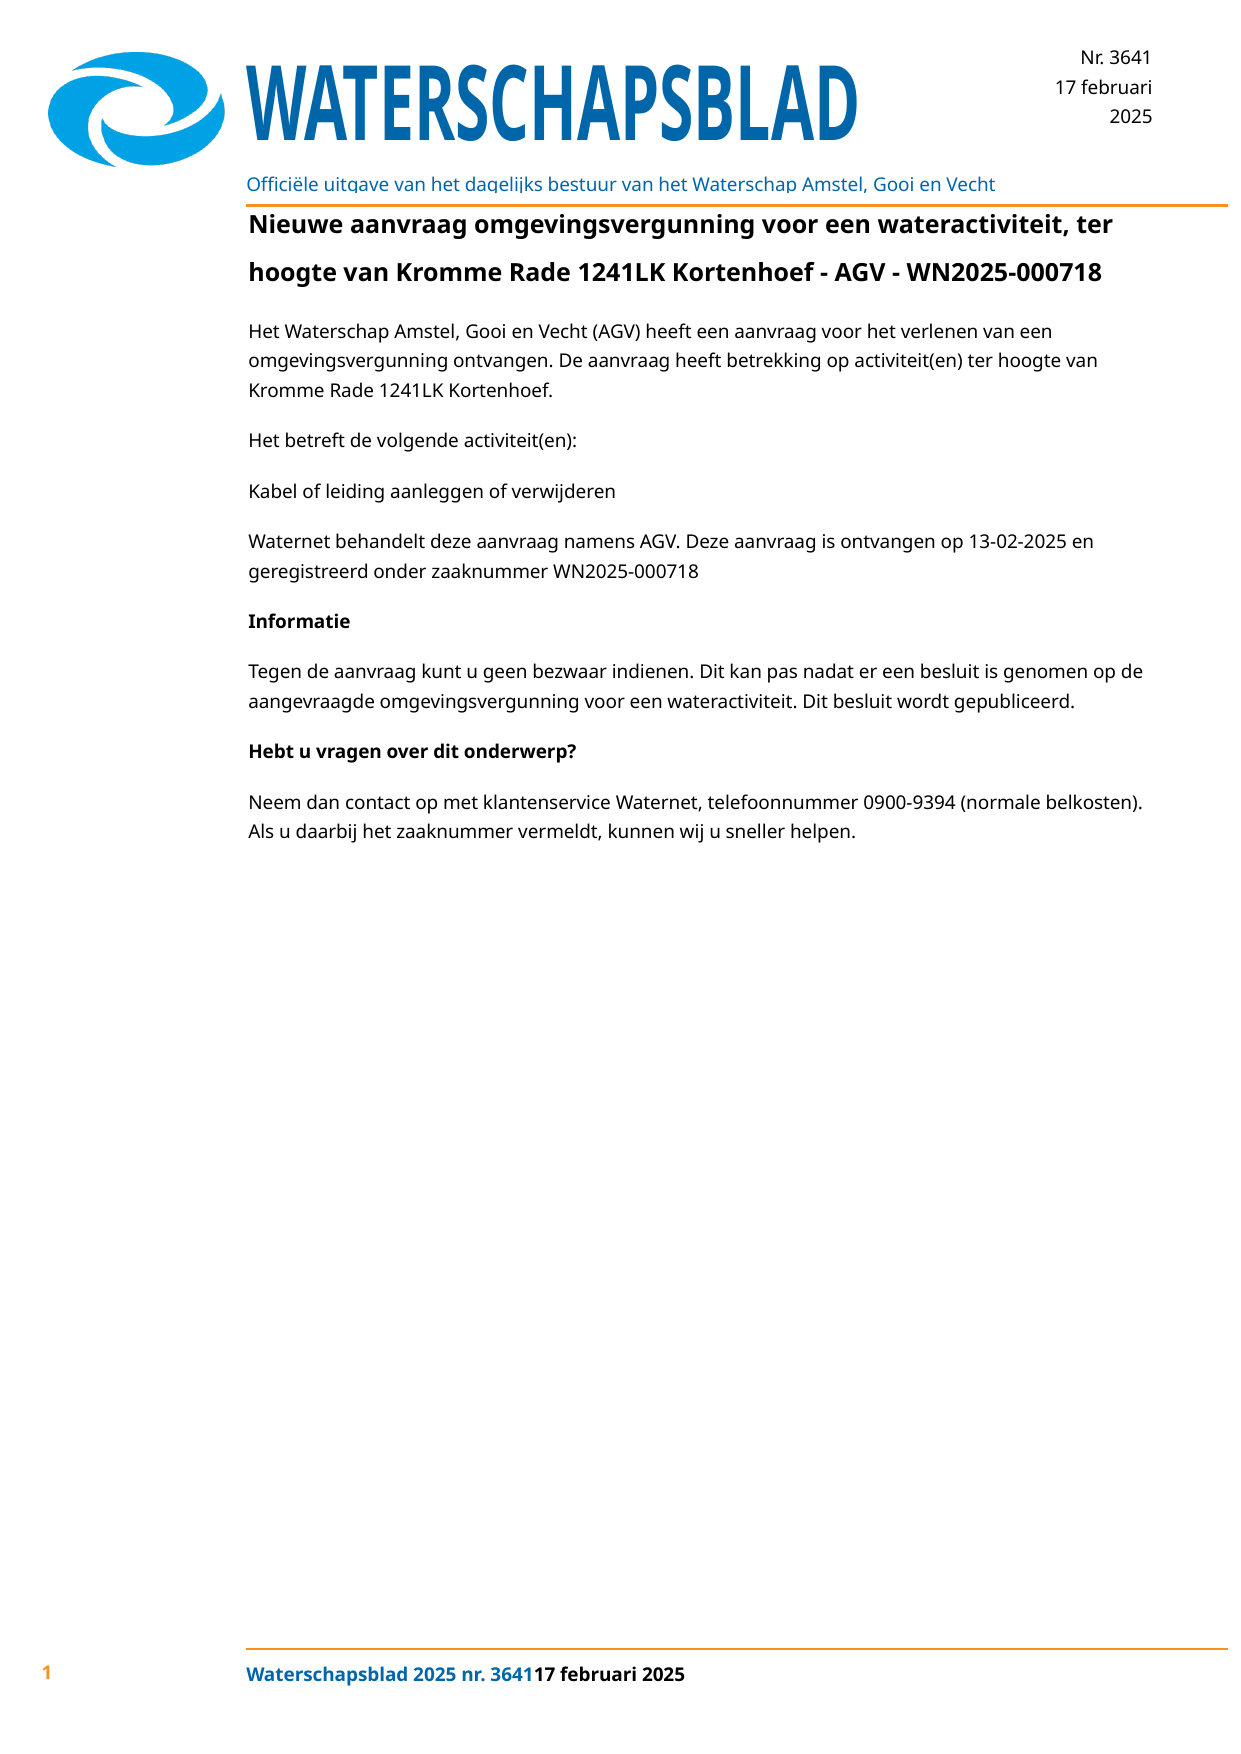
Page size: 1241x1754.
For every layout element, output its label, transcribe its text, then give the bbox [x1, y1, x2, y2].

text Neem dan contact op met klantenservice Waternet, telefoonnummer 0900-9394 (normale belkosten). Als u daarbij het zaaknummer vermeldt, kunnen wij u sneller helpen. [248, 789, 1152, 844]
text Informatie [248, 608, 1152, 634]
text Hebt u vragen over dit onderwerp? [248, 739, 1152, 764]
text Het betreft de volgende activiteit(en): [248, 427, 1152, 453]
text Tegen de aanvraag kunt u geen bezwaar indienen. Dit kan pas nadat er een besluit is genomen op de aangevraagde omgevingsvergunning voor een wateractiviteit. Dit besluit wordt gepubliceerd. [248, 659, 1152, 714]
text Nieuwe aanvraag omgevingsvergunning voor een wateractiviteit, ter hoogte van Kromme Rade 1241LK Kortenhoef - AGV - WN2025-000718 [248, 207, 1152, 288]
text Kabel of leiding aanleggen of verwijderen [248, 478, 1152, 504]
text Het Waterschap Amstel, Gooi en Vecht (AGV) heeft een aanvraag voor het verlenen van een omgevingsvergunning ontvangen. De aanvraag heeft betrekking op activiteit(en) ter hoogte van Kromme Rade 1241LK Kortenhoef. [248, 318, 1152, 403]
picture [41, 47, 231, 172]
text Waternet behandelt deze aanvraag namens AGV. Deze aanvraag is ontvangen op 13-02-2025 en geregistreerd onder zaaknummer WN2025-000718 [248, 528, 1152, 584]
